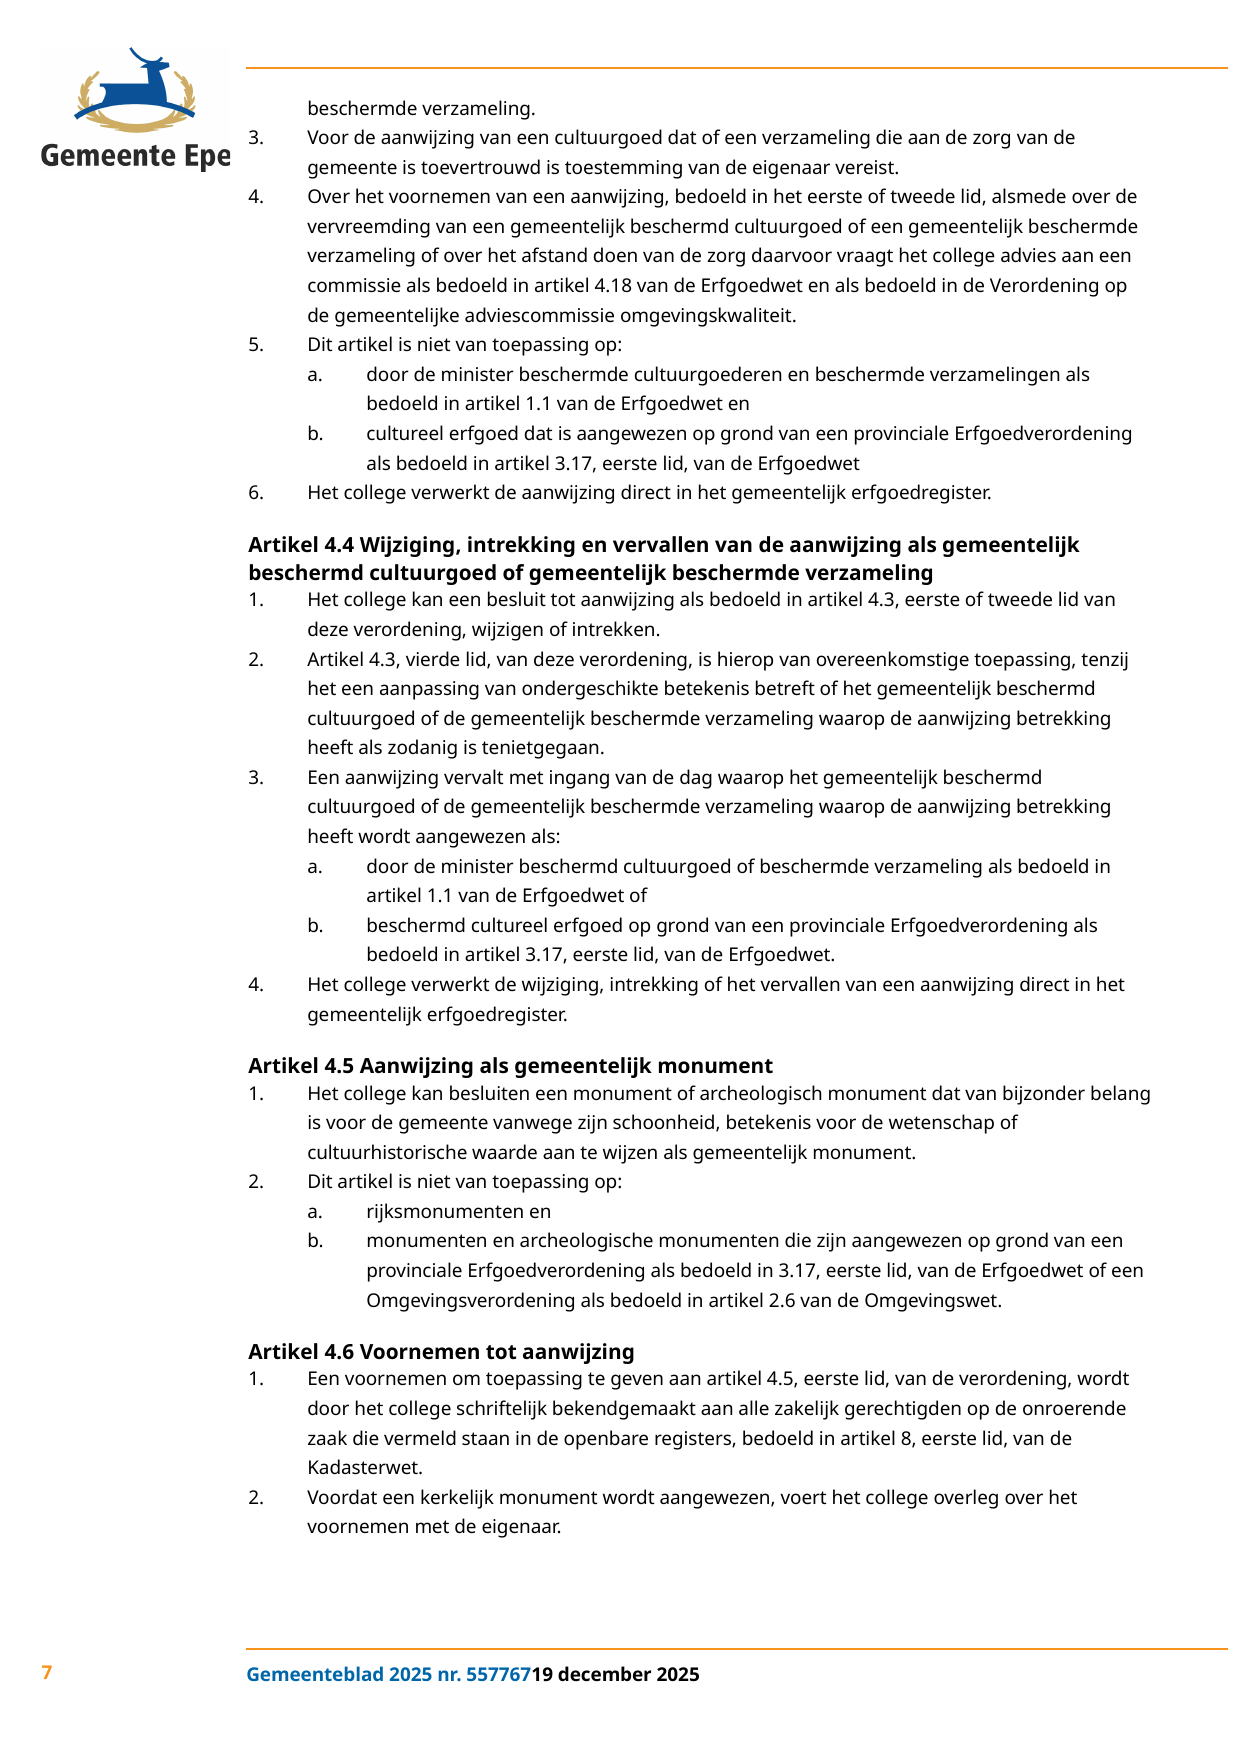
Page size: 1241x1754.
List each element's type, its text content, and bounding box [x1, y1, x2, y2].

list Dit artikel is niet van toepassing op: [248, 331, 1152, 357]
list Een voornemen om toepassing te geven aan artikel 4.5, eerste lid, van de verordening, wordt door het college schriftelijk bekendgemaakt aan alle zakelijk gerechtigden op de onroerende zaak die vermeld staan in de openbare registers, bedoeld in artikel 8, eerste lid, van de Kadasterwet. [248, 1366, 1152, 1480]
list Voordat een kerkelijk monument wordt aangewezen, voert het college overleg over het voornemen met de eigenaar. [248, 1484, 1152, 1539]
list beschermde verzameling. [248, 95, 1152, 121]
list Een aanwijzing vervalt met ingang van de dag waarop het gemeentelijk beschermd cultuurgoed of de gemeentelijk beschermde verzameling waarop de aanwijzing betrekking heeft wordt aangewezen als: [248, 764, 1152, 849]
list Over het voornemen van een aanwijzing, bedoeld in het eerste of tweede lid, alsmede over de vervreemding van een gemeentelijk beschermd cultuurgoed of een gemeentelijk beschermde verzameling of over het afstand doen van de zorg daarvoor vraagt het college advies aan een commissie als bedoeld in artikel 4.18 van de Erfgoedwet en als bedoeld in de Verordening op de gemeentelijke adviescommissie omgevingskwaliteit. [248, 183, 1152, 328]
list rijksmonumenten en [307, 1198, 1152, 1224]
list cultureel erfgoed dat is aangewezen op grond van een provinciale Erfgoedverordening als bedoeld in artikel 3.17, eerste lid, van de Erfgoedwet [307, 420, 1152, 476]
text Artikel 4.5 Aanwijzing als gemeentelijk monument [248, 1051, 1152, 1080]
picture [41, 47, 231, 172]
list Het college verwerkt de aanwijzing direct in het gemeentelijk erfgoedregister. [248, 479, 1152, 505]
list Het college kan een besluit tot aanwijzing als bedoeld in artikel 4.3, eerste of tweede lid van deze verordening, wijzigen of intrekken. [248, 587, 1152, 642]
text Artikel 4.6 Voornemen tot aanwijzing [248, 1337, 1152, 1366]
list door de minister beschermde cultuurgoederen en beschermde verzamelingen als bedoeld in artikel 1.1 van de Erfgoedwet en [307, 361, 1152, 416]
text Artikel 4.4 Wijziging, intrekking en vervallen van de aanwijzing als gemeentelijk beschermd cultuurgoed of gemeentelijk beschermde verzameling [248, 530, 1152, 587]
list Het college verwerkt de wijziging, intrekking of het vervallen van een aanwijzing direct in het gemeentelijk erfgoedregister. [248, 971, 1152, 1027]
list Voor de aanwijzing van een cultuurgoed dat of een verzameling die aan de zorg van de gemeente is toevertrouwd is toestemming van de eigenaar vereist. [248, 124, 1152, 180]
list beschermd cultureel erfgoed op grond van een provinciale Erfgoedverordening als bedoeld in artikel 3.17, eerste lid, van de Erfgoedwet. [307, 912, 1152, 967]
list monumenten en archeologische monumenten die zijn aangewezen op grond van een provinciale Erfgoedverordening als bedoeld in 3.17, eerste lid, van de Erfgoedwet of een Omgevingsverordening als bedoeld in artikel 2.6 van de Omgevingswet. [307, 1228, 1152, 1312]
list Dit artikel is niet van toepassing op: [248, 1168, 1152, 1194]
list Artikel 4.3, vierde lid, van deze verordening, is hierop van overeenkomstige toepassing, tenzij het een aanpassing van ondergeschikte betekenis betreft of het gemeentelijk beschermd cultuurgoed of de gemeentelijk beschermde verzameling waarop de aanwijzing betrekking heeft als zodanig is tenietgegaan. [248, 646, 1152, 760]
list Het college kan besluiten een monument of archeologisch monument dat van bijzonder belang is voor de gemeente vanwege zijn schoonheid, betekenis voor de wetenschap of cultuurhistorische waarde aan te wijzen als gemeentelijk monument. [248, 1080, 1152, 1164]
list door de minister beschermd cultuurgoed of beschermde verzameling als bedoeld in artikel 1.1 van de Erfgoedwet of [307, 853, 1152, 908]
